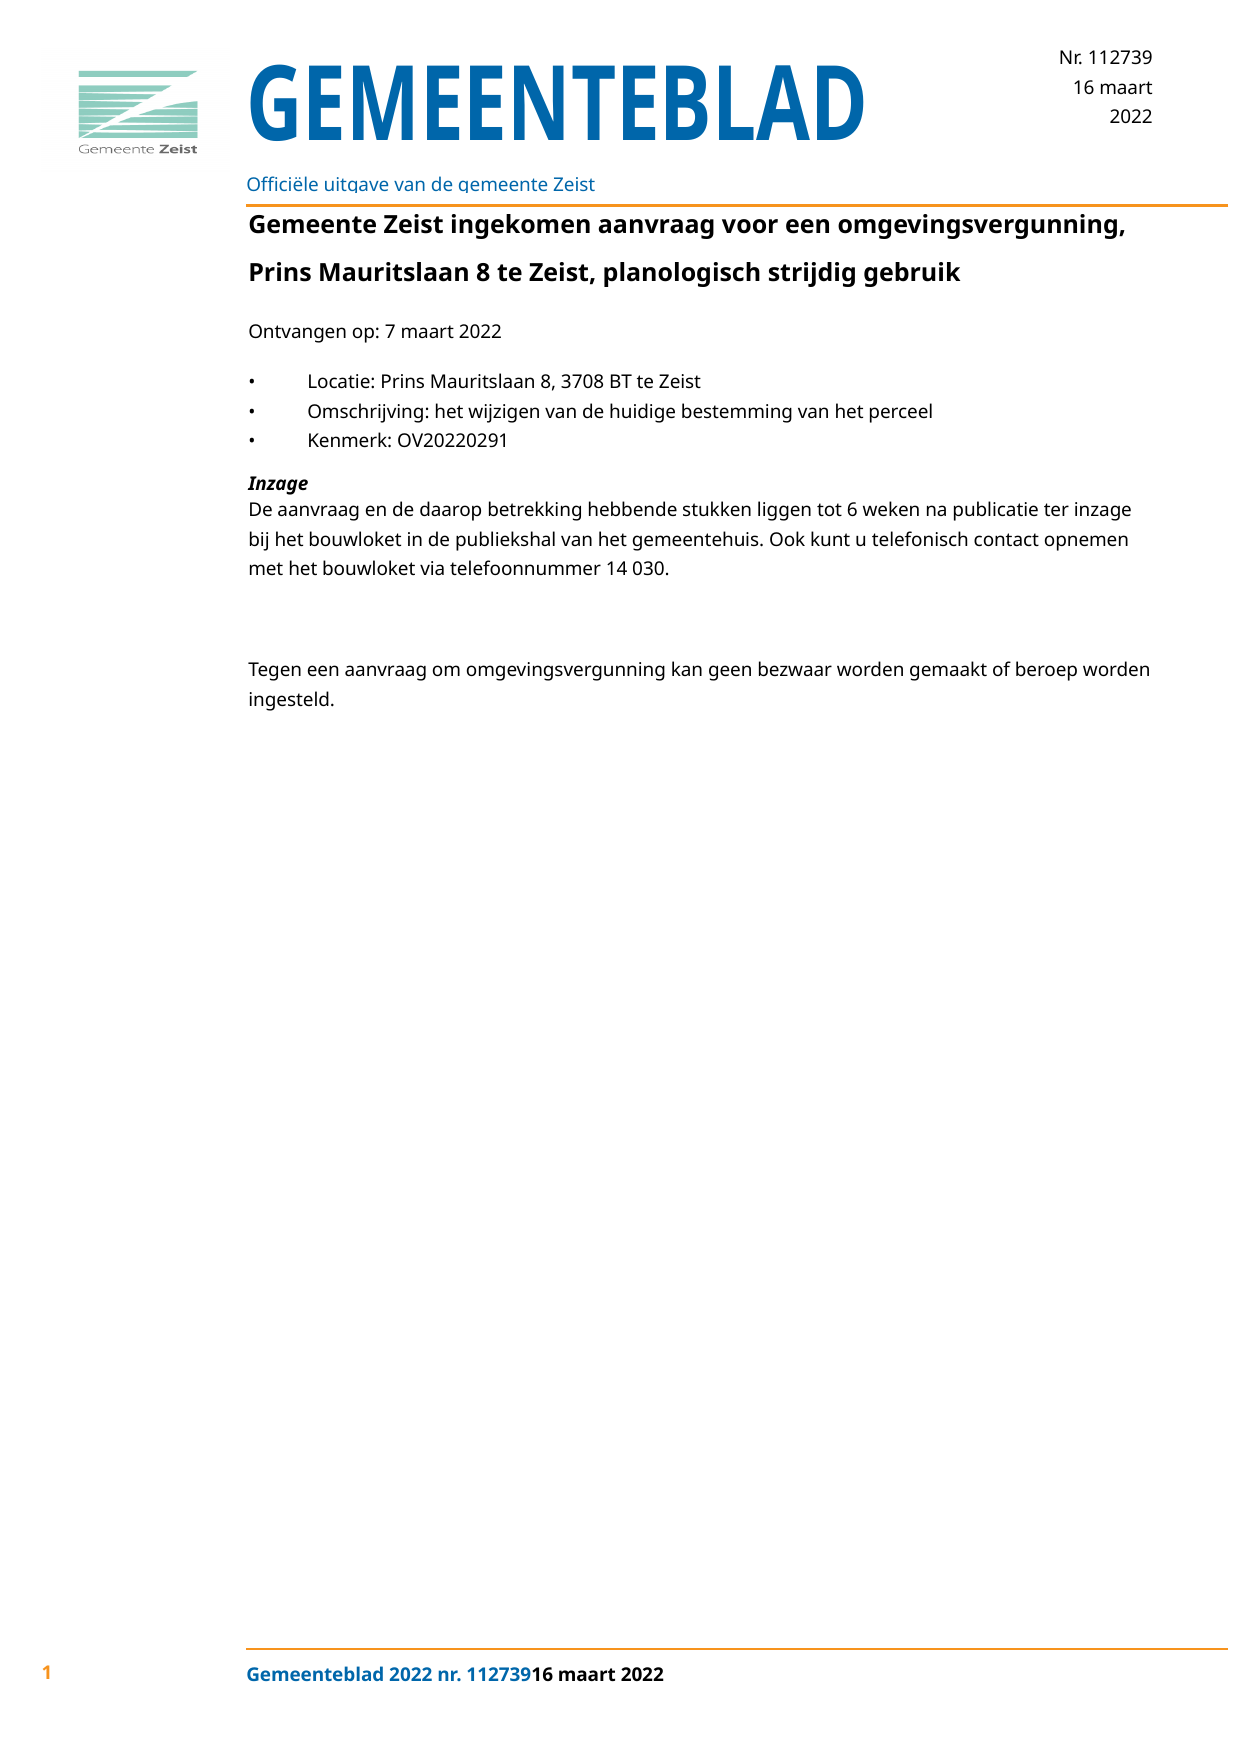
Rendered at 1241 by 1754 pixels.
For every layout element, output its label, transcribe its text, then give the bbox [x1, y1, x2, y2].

text Tegen een aanvraag om omgevingsvergunning kan geen bezwaar worden gemaakt of beroep worden ingesteld. [248, 656, 1152, 712]
text Ontvangen op: 7 maart 2022 [248, 318, 1152, 344]
text Inzage [248, 471, 1152, 496]
text Gemeente Zeist ingekomen aanvraag voor een omgevingsvergunning, Prins Mauritslaan 8 te Zeist, planologisch strijdig gebruik [248, 207, 1152, 288]
list Locatie: Prins Mauritslaan 8, 3708 BT te Zeist [248, 368, 1152, 394]
picture [41, 47, 231, 172]
list Kenmerk: OV20220291 [248, 427, 1152, 453]
text De aanvraag en de daarop betrekking hebbende stukken liggen tot 6 weken na publicatie ter inzage bij het bouwloket in de publiekshal van het gemeentehuis. Ook kunt u telefonisch contact opnemen met het bouwloket via telefoonnummer 14 030. [248, 496, 1152, 581]
list Omschrijving: het wijzigen van de huidige bestemming van het perceel [248, 398, 1152, 424]
